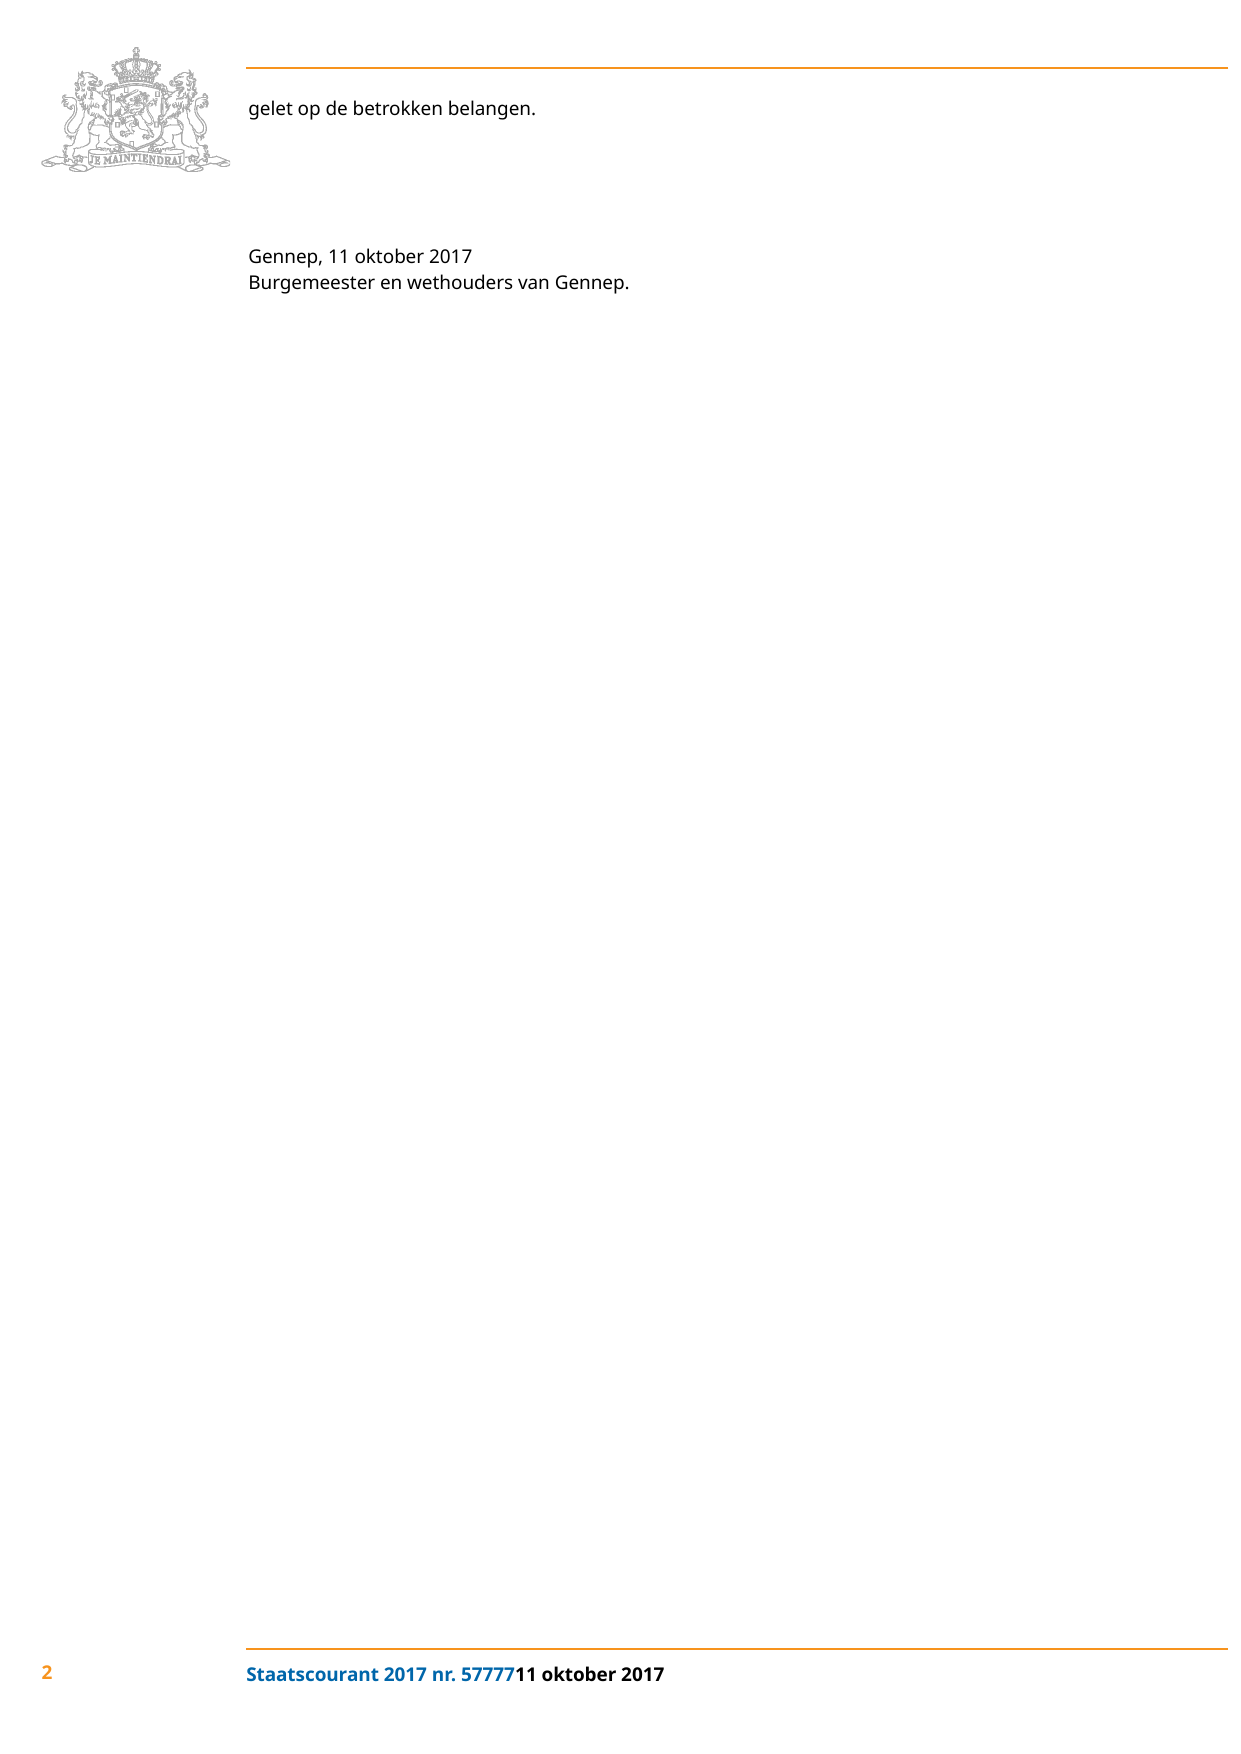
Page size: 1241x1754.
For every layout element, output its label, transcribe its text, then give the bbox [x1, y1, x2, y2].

text Gennep, 11 oktober 2017 [248, 243, 1152, 269]
text gelet op de betrokken belangen. [248, 95, 1152, 121]
text Burgemeester en wethouders van Gennep. [248, 269, 1152, 295]
picture [41, 47, 231, 172]
